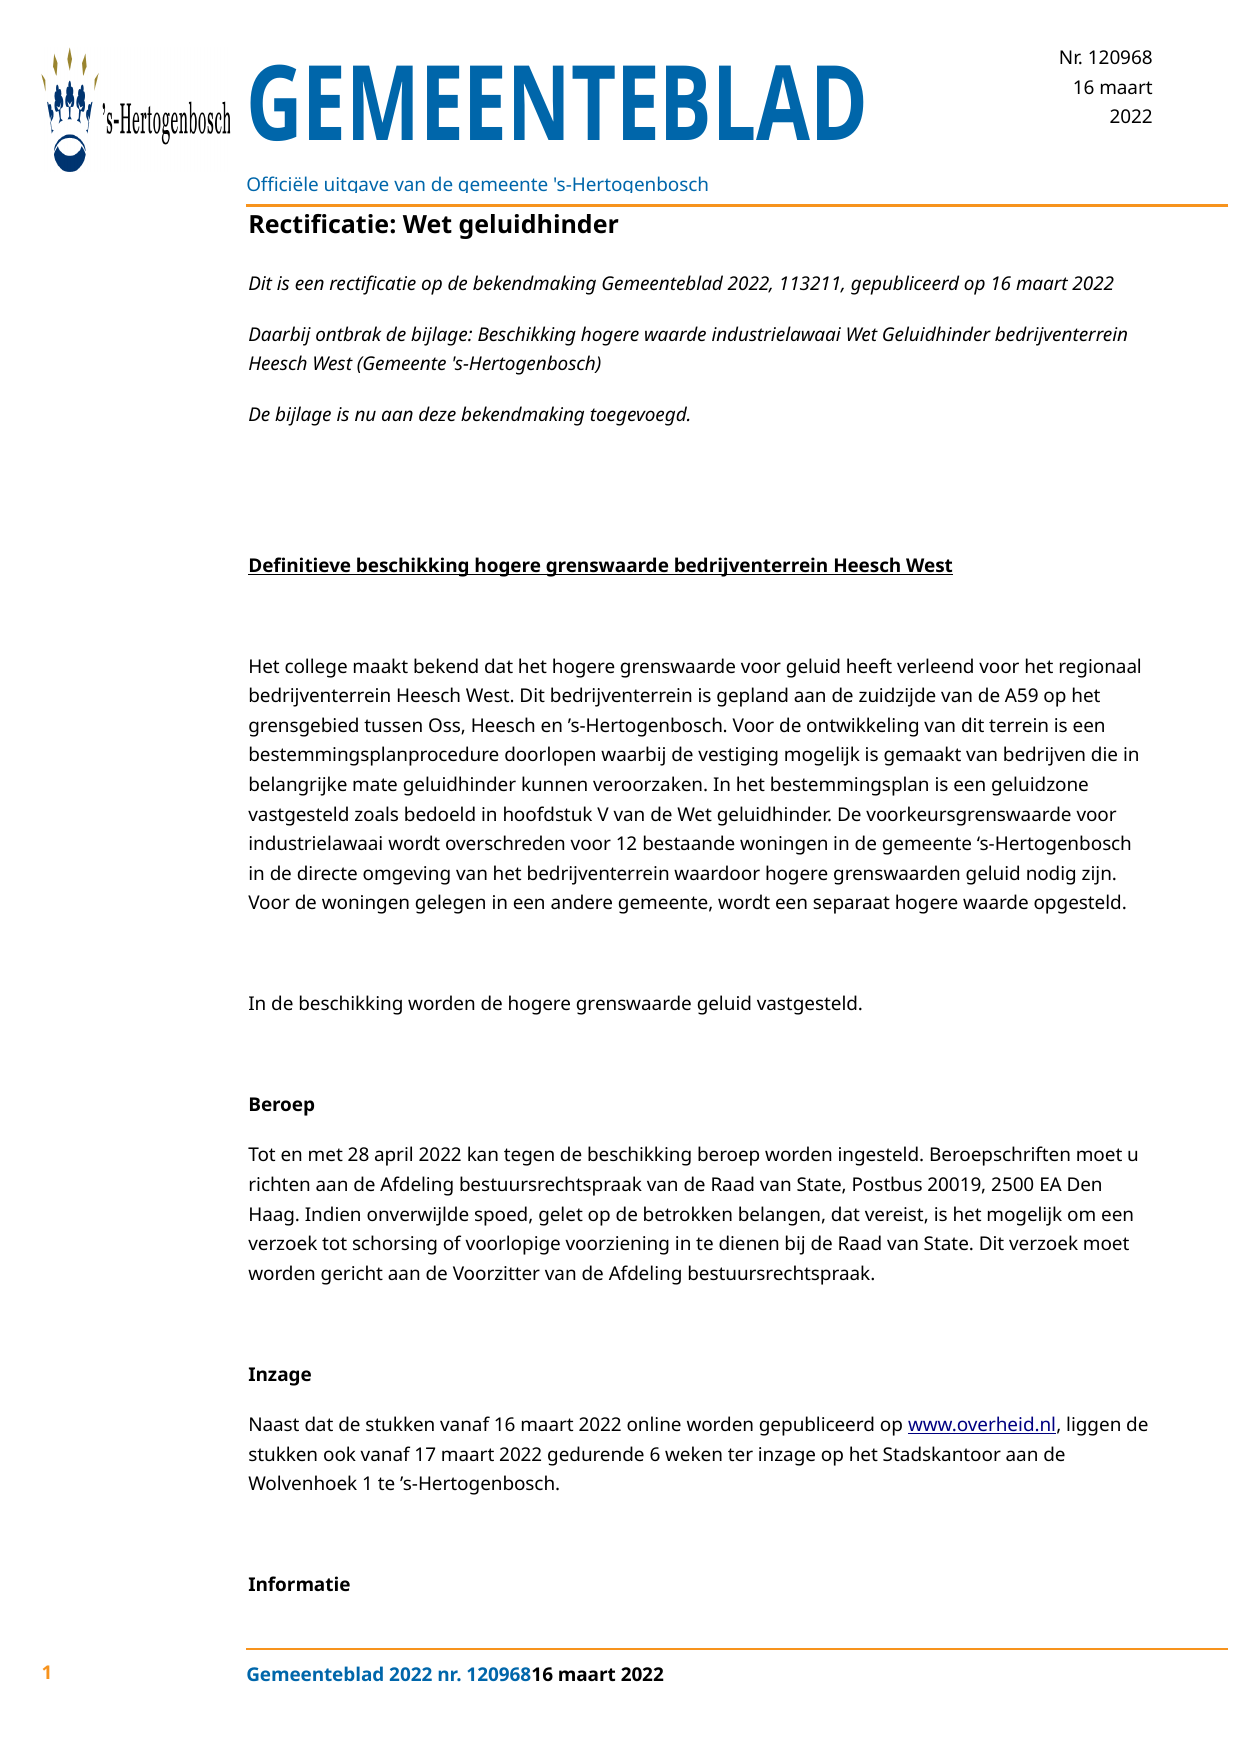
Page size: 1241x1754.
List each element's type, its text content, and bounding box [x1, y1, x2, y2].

text Daarbij ontbrak de bijlage: Beschikking hogere waarde industrielawaai Wet Geluidhinder bedrijventerrein Heesch West (Gemeente 's-Hertogenbosch) [248, 321, 1152, 376]
text Tot en met 28 april 2022 kan tegen de beschikking beroep worden ingesteld. Beroepschriften moet u richten aan de Afdeling bestuursrechtspraak van de Raad van State, Postbus 20019, 2500 EA Den Haag. Indien onverwijlde spoed, gelet op de betrokken belangen, dat vereist, is het mogelijk om een verzoek tot schorsing of voorlopige voorziening in te dienen bij de Raad van State. Dit verzoek moet worden gericht aan de Voorzitter van de Afdeling bestuursrechtspraak. [248, 1142, 1152, 1286]
text Het college maakt bekend dat het hogere grenswaarde voor geluid heeft verleend voor het regionaal bedrijventerrein Heesch West. Dit bedrijventerrein is gepland aan de zuidzijde van de A59 op het grensgebied tussen Oss, Heesch en ’s-Hertogenbosch. Voor de ontwikkeling van dit terrein is een bestemmingsplanprocedure doorlopen waarbij de vestiging mogelijk is gemaakt van bedrijven die in belangrijke mate geluidhinder kunnen veroorzaken. In het bestemmingsplan is een geluidzone vastgesteld zoals bedoeld in hoofdstuk V van de Wet geluidhinder. De voorkeursgrenswaarde voor industrielawaai wordt overschreden voor 12 bestaande woningen in de gemeente ‘s-Hertogenbosch in de directe omgeving van het bedrijventerrein waardoor hogere grenswaarden geluid nodig zijn. Voor de woningen gelegen in een andere gemeente, wordt een separaat hogere waarde opgesteld. [248, 653, 1152, 915]
text Rectificatie: Wet geluidhinder [248, 207, 1152, 241]
text Beroep [248, 1091, 1152, 1117]
text Dit is een rectificatie op de bekendmaking Gemeenteblad 2022, 113211, gepubliceerd op 16 maart 2022 [248, 270, 1152, 296]
text Informatie [248, 1571, 1152, 1597]
text Inzage [248, 1361, 1152, 1386]
picture [41, 47, 231, 172]
text Definitieve beschikking hogere grenswaarde bedrijventerrein Heesch West [248, 552, 1152, 578]
text In de beschikking worden de hogere grenswaarde geluid vastgesteld. [248, 990, 1152, 1016]
text De bijlage is nu aan deze bekendmaking toegevoegd. [248, 401, 1152, 426]
text Naast dat de stukken vanaf 16 maart 2022 online worden gepubliceerd op www.overheid.nl, liggen de stukken ook vanaf 17 maart 2022 gedurende 6 weken ter inzage op het Stadskantoor aan de Wolvenhoek 1 te ’s-Hertogenbosch. [248, 1411, 1152, 1496]
